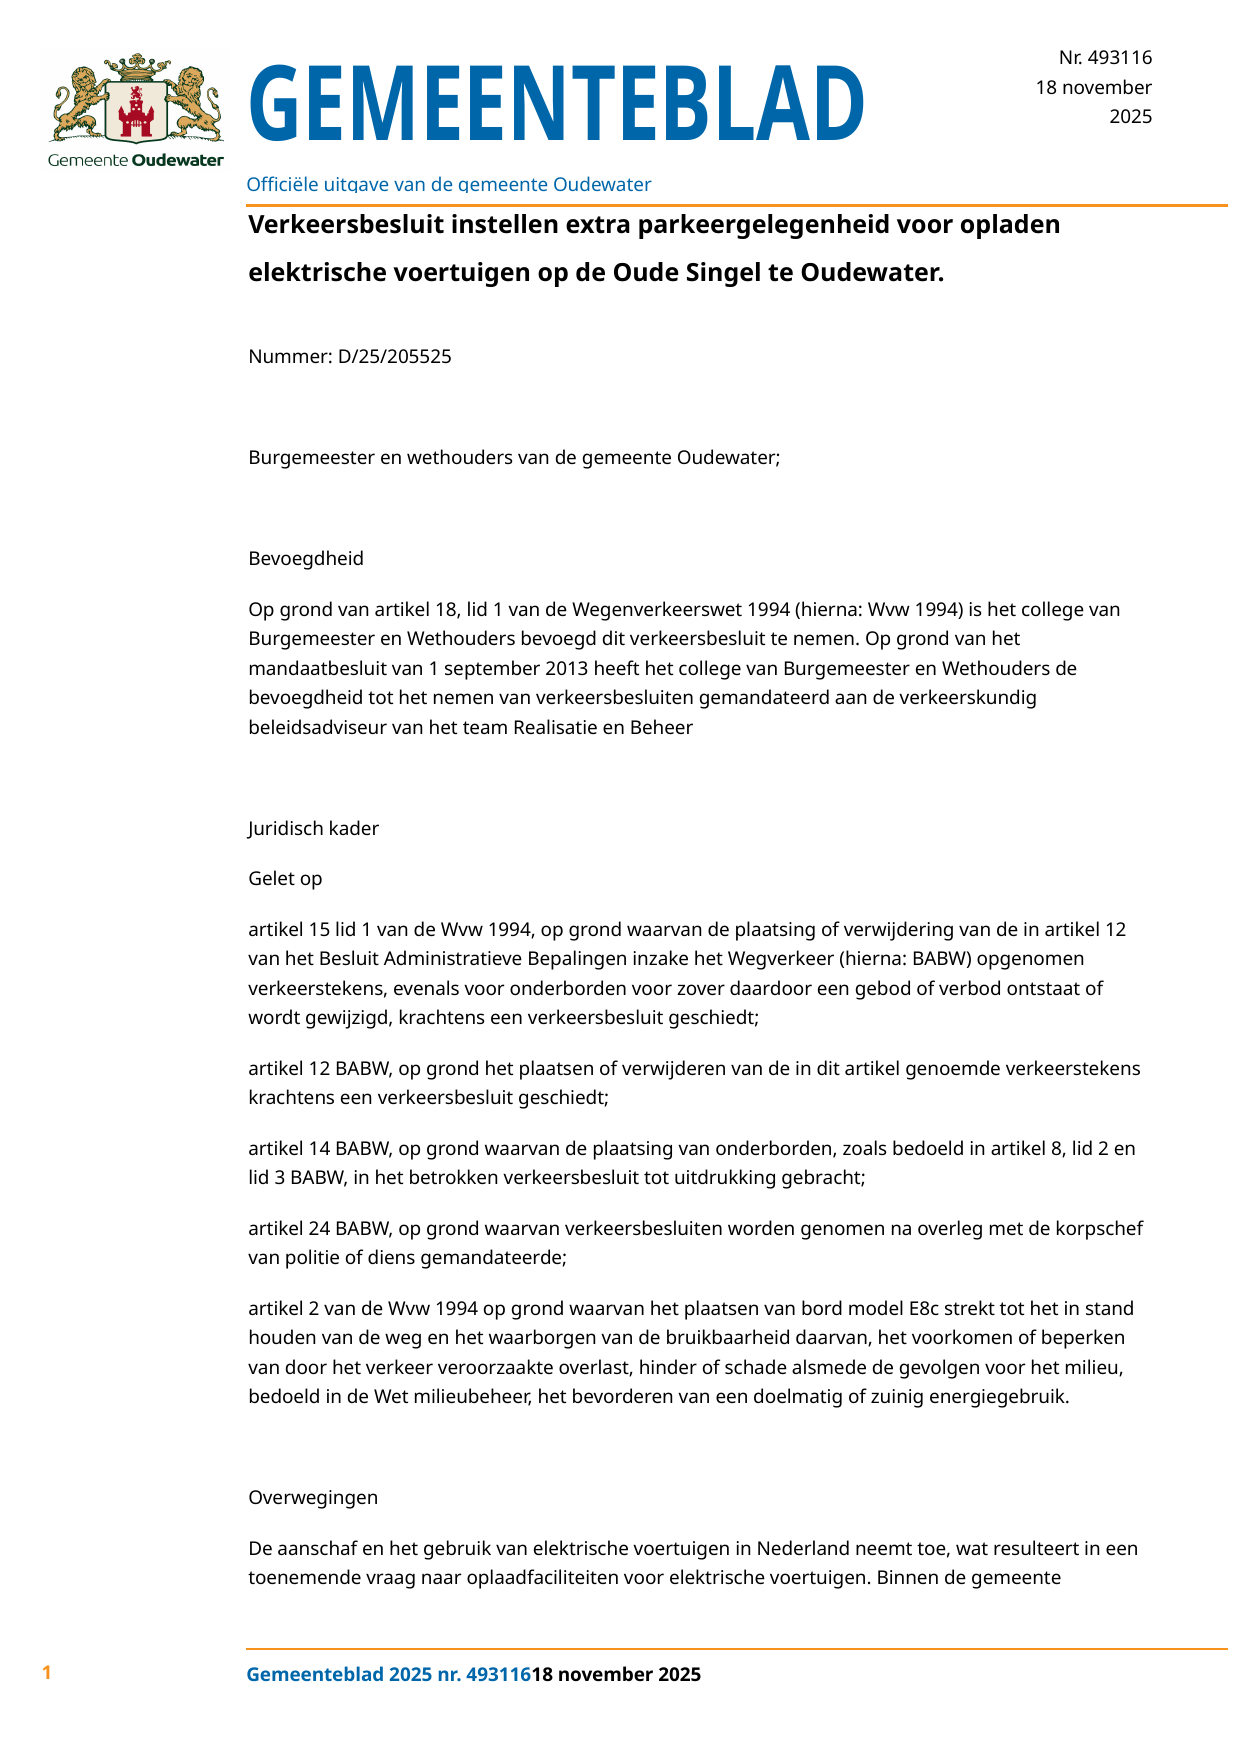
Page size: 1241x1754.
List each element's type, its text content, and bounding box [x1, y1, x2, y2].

picture [41, 47, 231, 172]
text artikel 15 lid 1 van de Wvw 1994, op grond waarvan de plaatsing of verwijdering van de in artikel 12 van het Besluit Administratieve Bepalingen inzake het Wegverkeer (hierna: BABW) opgenomen verkeerstekens, evenals voor onderborden voor zover daardoor een gebod of verbod ontstaat of wordt gewijzigd, krachtens een verkeersbesluit geschiedt; [248, 916, 1152, 1030]
text artikel 14 BABW, op grond waarvan de plaatsing van onderborden, zoals bedoeld in artikel 8, lid 2 en lid 3 BABW, in het betrokken verkeersbesluit tot uitdrukking gebracht; [248, 1135, 1152, 1190]
text Juridisch kader [248, 815, 1152, 841]
text artikel 2 van de Wvw 1994 op grond waarvan het plaatsen van bord model E8c strekt tot het in stand houden van de weg en het waarborgen van de bruikbaarheid daarvan, het voorkomen of beperken van door het verkeer veroorzaakte overlast, hinder of schade alsmede de gevolgen voor het milieu, bedoeld in de Wet milieubeheer, het bevorderen van een doelmatig of zuinig energiegebruik. [248, 1295, 1152, 1409]
text Burgemeester en wethouders van de gemeente Oudewater; [248, 444, 1152, 470]
text Bevoegdheid [248, 545, 1152, 571]
text Verkeersbesluit instellen extra parkeergelegenheid voor opladen elektrische voertuigen op de Oude Singel te Oudewater. [248, 207, 1152, 288]
text artikel 12 BABW, op grond het plaatsen of verwijderen van de in dit artikel genoemde verkeerstekens krachtens een verkeersbesluit geschiedt; [248, 1055, 1152, 1110]
text Nummer: D/25/205525 [248, 344, 1152, 369]
text Op grond van artikel 18, lid 1 van de Wegenverkeerswet 1994 (hierna: Wvw 1994) is het college van Burgemeester en Wethouders bevoegd dit verkeersbesluit te nemen. Op grond van het mandaatbesluit van 1 september 2013 heeft het college van Burgemeester en Wethouders de bevoegdheid tot het nemen van verkeersbesluiten gemandateerd aan de verkeerskundig beleidsadviseur van het team Realisatie en Beheer [248, 596, 1152, 740]
text Gelet op [248, 865, 1152, 891]
text artikel 24 BABW, op grond waarvan verkeersbesluiten worden genomen na overleg met de korpschef van politie of diens gemandateerde; [248, 1215, 1152, 1270]
text De aanschaf en het gebruik van elektrische voertuigen in Nederland neemt toe, wat resulteert in een toenemende vraag naar oplaadfaciliteiten voor elektrische voertuigen. Binnen de gemeente [248, 1535, 1152, 1590]
text Overwegingen [248, 1484, 1152, 1510]
